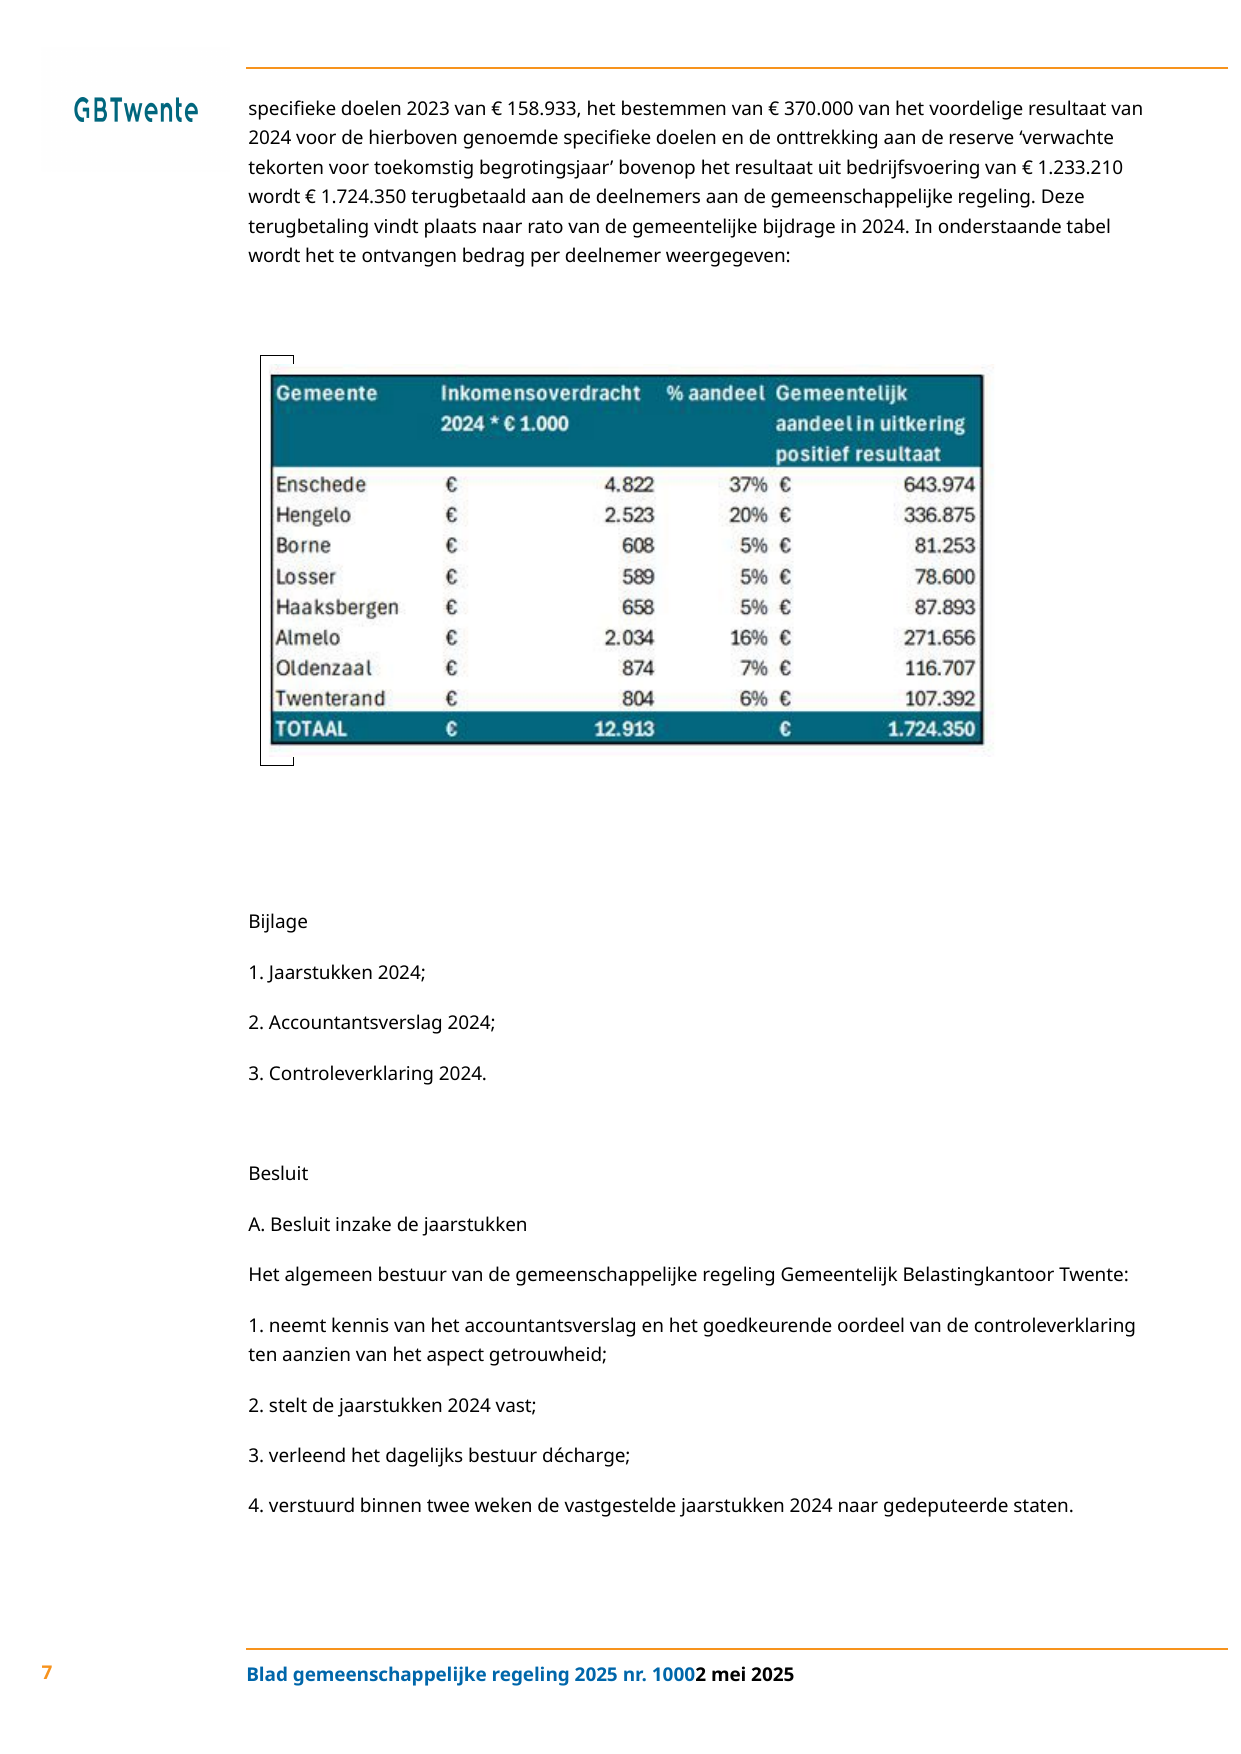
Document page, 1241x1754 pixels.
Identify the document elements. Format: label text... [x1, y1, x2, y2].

text Bijlage [248, 908, 1152, 934]
text 3. Controleverklaring 2024. [248, 1060, 1152, 1085]
text Het algemeen bestuur van de gemeenschappelijke regeling Gemeentelijk Belastingkantoor Twente: [248, 1261, 1152, 1287]
text 1. neemt kennis van het accountantsverslag en het goedkeurende oordeel van de controleverklaring ten aanzien van het aspect getrouwheid; [248, 1312, 1152, 1367]
text A. Besluit inzake de jaarstukken [248, 1211, 1152, 1237]
picture [268, 364, 1013, 757]
text specifieke doelen 2023 van € 158.933, het bestemmen van € 370.000 van het voordelige resultaat van 2024 voor de hierboven genoemde specifieke doelen en de onttrekking aan de reserve ‘verwachte tekorten voor toekomstig begrotingsjaar’ bovenop het resultaat uit bedrijfsvoering van € 1.233.210 wordt € 1.724.350 terugbetaald aan de deelnemers aan de gemeenschappelijke regeling. Deze terugbetaling vindt plaats naar rato van de gemeentelijke bijdrage in 2024. In onderstaande tabel wordt het te ontvangen bedrag per deelnemer weergegeven: [248, 95, 1152, 268]
text Besluit [248, 1161, 1152, 1186]
text 2. stelt de jaarstukken 2024 vast; [248, 1392, 1152, 1417]
text 1. Jaarstukken 2024; [248, 959, 1152, 984]
picture [41, 47, 231, 172]
text 3. verleend het dagelijks bestuur décharge; [248, 1442, 1152, 1468]
text 2. Accountantsverslag 2024; [248, 1009, 1152, 1035]
text 4. verstuurd binnen twee weken de vastgestelde jaarstukken 2024 naar gedeputeerde staten. [248, 1493, 1152, 1518]
